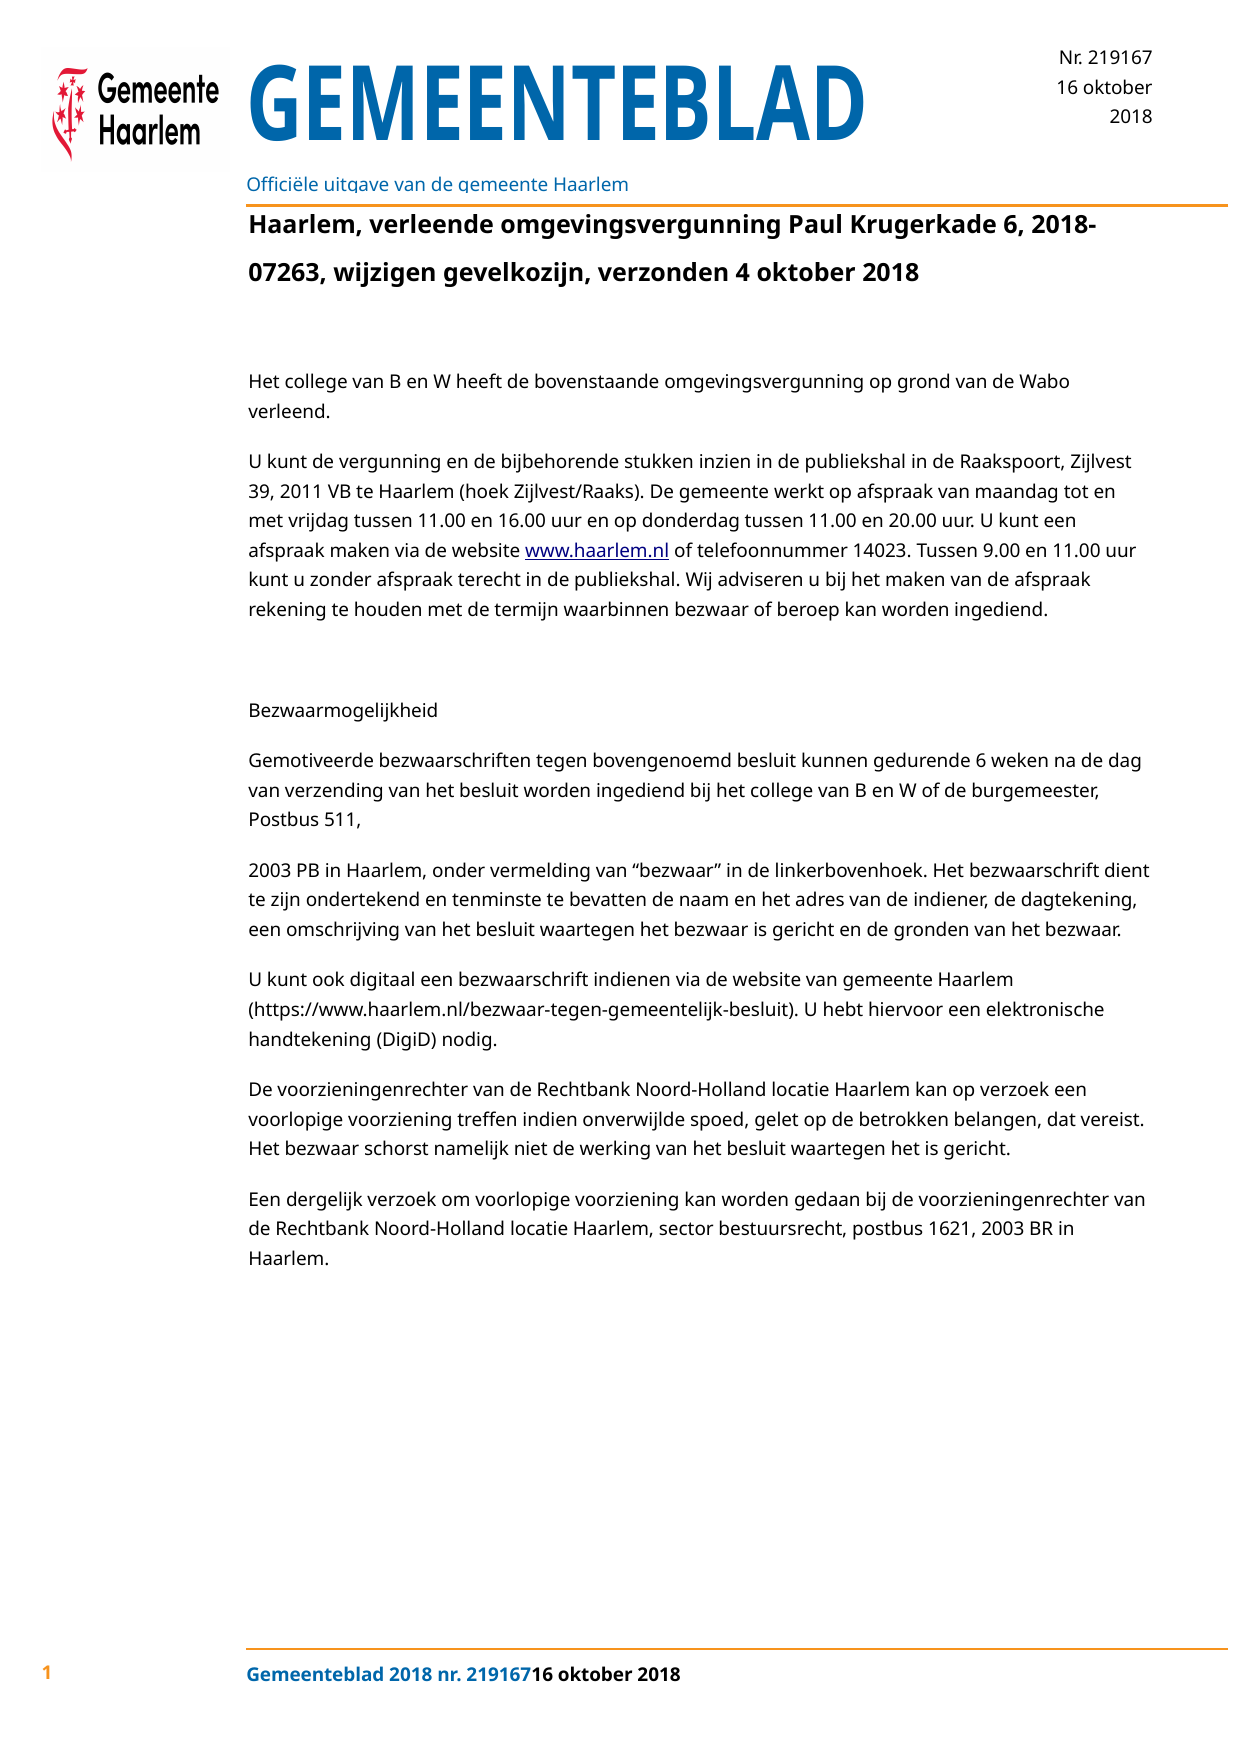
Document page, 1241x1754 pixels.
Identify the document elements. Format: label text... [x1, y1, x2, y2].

text Een dergelijk verzoek om voorlopige voorziening kan worden gedaan bij de voorzieningenrechter van de Rechtbank Noord-Holland locatie Haarlem, sector bestuursrecht, postbus 1621, 2003 BR in Haarlem. [248, 1186, 1152, 1271]
text De voorzieningenrechter van de Rechtbank Noord-Holland locatie Haarlem kan op verzoek een voorlopige voorziening treffen indien onverwijlde spoed, gelet op de betrokken belangen, dat vereist. Het bezwaar schorst namelijk niet de werking van het besluit waartegen het is gericht. [248, 1076, 1152, 1161]
text U kunt de vergunning en de bijbehorende stukken inzien in de publiekshal in de Raakspoort, Zijlvest 39, 2011 VB te Haarlem (hoek Zijlvest/Raaks). De gemeente werkt op afspraak van maandag tot en met vrijdag tussen 11.00 en 16.00 uur en op donderdag tussen 11.00 en 20.00 uur. U kunt een afspraak maken via de website www.haarlem.nl of telefoonnummer 14023. Tussen 9.00 en 11.00 uur kunt u zonder afspraak terecht in de publiekshal. Wij adviseren u bij het maken van de afspraak rekening te houden met de termijn waarbinnen bezwaar of beroep kan worden ingediend. [248, 448, 1152, 622]
text Het college van B en W heeft de bovenstaande omgevingsvergunning op grond van de Wabo verleend. [248, 368, 1152, 424]
text Bezwaarmogelijkheid [248, 697, 1152, 723]
text 2003 PB in Haarlem, onder vermelding van “bezwaar” in de linkerbovenhoek. Het bezwaarschrift dient te zijn ondertekend en tenminste te bevatten de naam en het adres van de indiener, de dagtekening, een omschrijving van het besluit waartegen het bezwaar is gericht en de gronden van het bezwaar. [248, 857, 1152, 942]
picture [41, 47, 231, 172]
text U kunt ook digitaal een bezwaarschrift indienen via de website van gemeente Haarlem (https://www.haarlem.nl/bezwaar-tegen-gemeentelijk-besluit). U hebt hiervoor een elektronische handtekening (DigiD) nodig. [248, 967, 1152, 1052]
text Haarlem, verleende omgevingsvergunning Paul Krugerkade 6, 2018-07263, wijzigen gevelkozijn, verzonden 4 oktober 2018 [248, 207, 1152, 288]
text Gemotiveerde bezwaarschriften tegen bovengenoemd besluit kunnen gedurende 6 weken na de dag van verzending van het besluit worden ingediend bij het college van B en W of de burgemeester, Postbus 511, [248, 747, 1152, 832]
